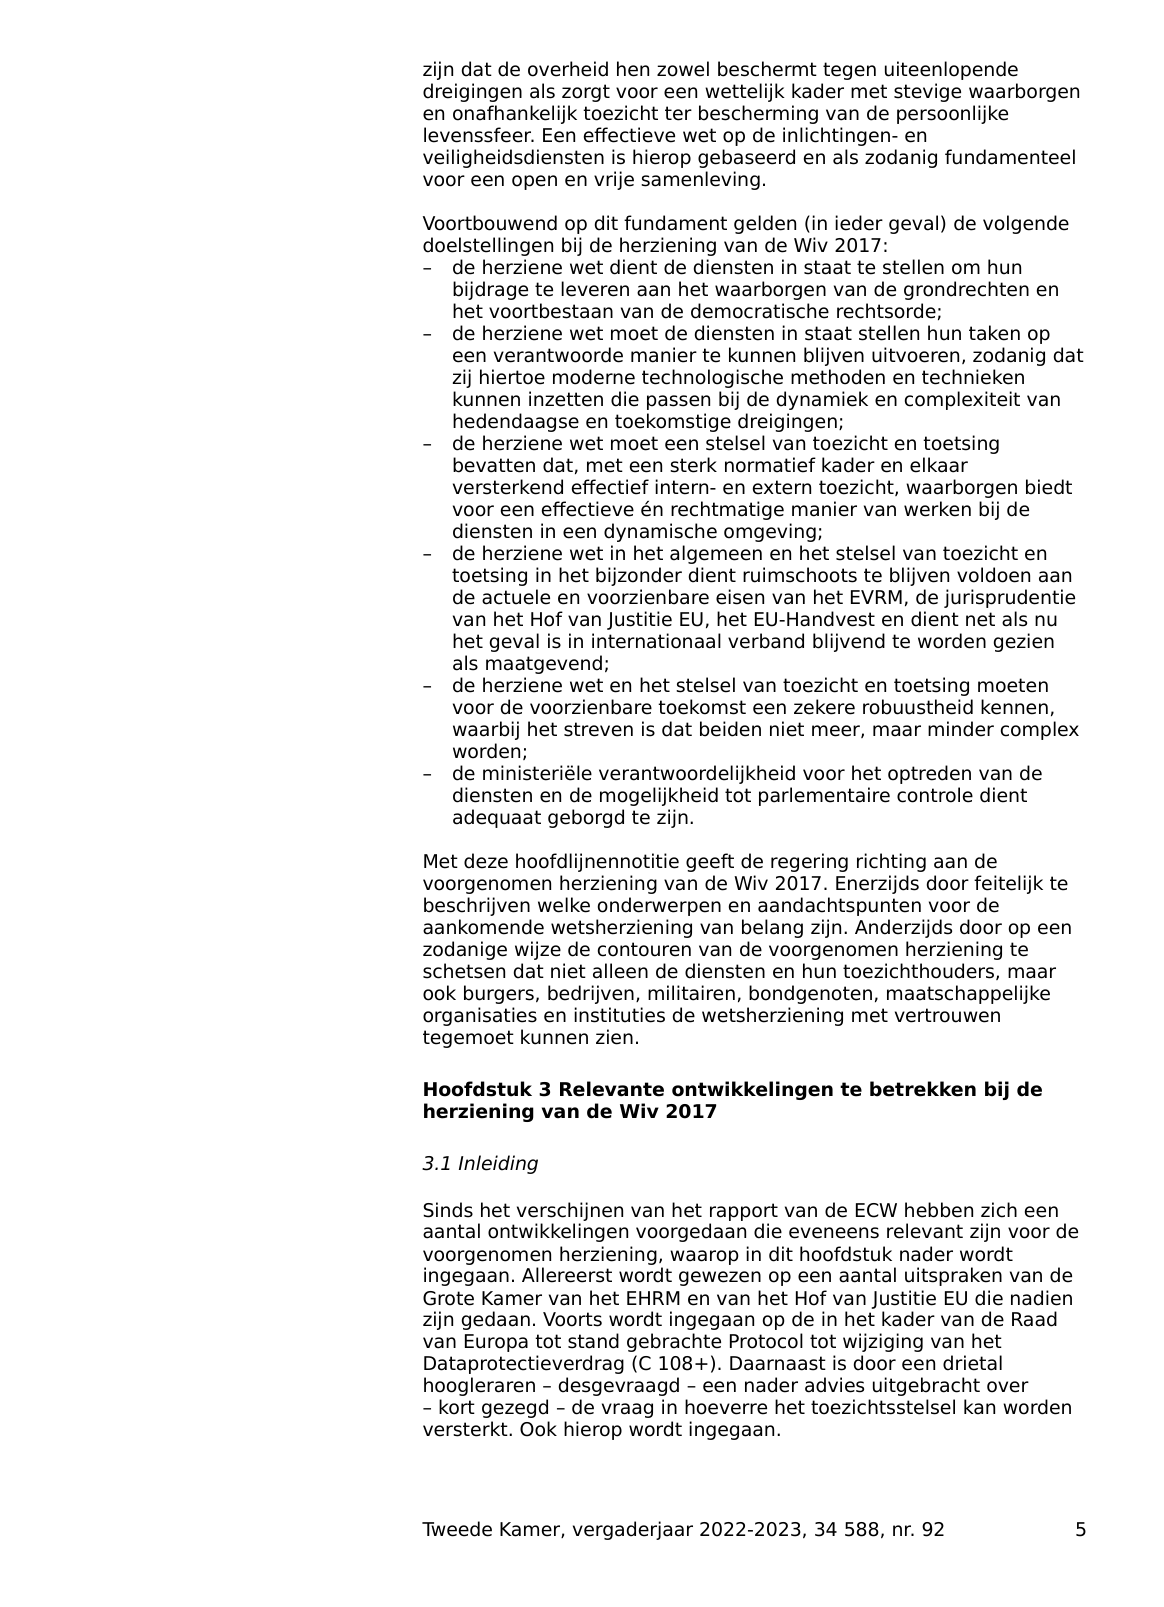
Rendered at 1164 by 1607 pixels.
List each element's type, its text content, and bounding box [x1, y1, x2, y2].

text – de herziene wet en het stelsel van toezicht en toetsing moeten voor de voorzienbare toekomst een zekere robuustheid kennen, waarbij het streven is dat beiden niet meer, maar minder complex worden; [422, 675, 1087, 763]
text – de herziene wet moet de diensten in staat stellen hun taken op een verantwoorde manier te kunnen blijven uitvoeren, zodanig dat zij hiertoe moderne technologische methoden en technieken kunnen inzetten die passen bij de dynamiek en complexiteit van hedendaagse en toekomstige dreigingen; [422, 323, 1087, 433]
subtitle Hoofdstuk 3 Relevante ontwikkelingen te betrekken bij de herziening van de Wiv 2017 [422, 1078, 1087, 1122]
text Voortbouwend op dit fundament gelden (in ieder geval) de volgende doelstellingen bij de herziening van de Wiv 2017: [422, 213, 1087, 257]
text – de herziene wet moet een stelsel van toezicht en toetsing bevatten dat, met een sterk normatief kader en elkaar versterkend effectief intern- en extern toezicht, waarborgen biedt voor een effectieve én rechtmatige manier van werken bij de diensten in een dynamische omgeving; [422, 433, 1087, 543]
text – de herziene wet dient de diensten in staat te stellen om hun bijdrage te leveren aan het waarborgen van de grondrechten en het voortbestaan van de democratische rechtsorde; [422, 257, 1087, 323]
subtitle 3.1 Inleiding [422, 1152, 1087, 1174]
text – de herziene wet in het algemeen en het stelsel van toezicht en toetsing in het bijzonder dient ruimschoots te blijven voldoen aan de actuele en voorzienbare eisen van het EVRM, de jurisprudentie van het Hof van Justitie EU, het EU-Handvest en dient net als nu het geval is in internationaal verband blijvend te worden gezien als maatgevend; [422, 543, 1087, 675]
text Met deze hoofdlijnennotitie geeft de regering richting aan de voorgenomen herziening van de Wiv 2017. Enerzijds door feitelijk te beschrijven welke onderwerpen en aandachtspunten voor de aankomende wetsherziening van belang zijn. Anderzijds door op een zodanige wijze de contouren van de voorgenomen herziening te schetsen dat niet alleen de diensten en hun toezichthouders, maar ook burgers, bedrijven, militairen, bondgenoten, maatschappelijke organisaties en instituties de wetsherziening met vertrouwen tegemoet kunnen zien. [422, 851, 1087, 1048]
text zijn dat de overheid hen zowel beschermt tegen uiteenlopende dreigingen als zorgt voor een wettelijk kader met stevige waarborgen en onafhankelijk toezicht ter bescherming van de persoonlijke levenssfeer. Een effectieve wet op de inlichtingen- en veiligheidsdiensten is hierop gebaseerd en als zodanig fundamenteel voor een open en vrije samenleving. [422, 59, 1087, 191]
text – de ministeriële verantwoordelijkheid voor het optreden van de diensten en de mogelijkheid tot parlementaire controle dient adequaat geborgd te zijn. [422, 763, 1087, 828]
text Sinds het verschijnen van het rapport van de ECW hebben zich een aantal ontwikkelingen voorgedaan die eveneens relevant zijn voor de voorgenomen herziening, waarop in dit hoofdstuk nader wordt ingegaan. Allereerst wordt gewezen op een aantal uitspraken van de Grote Kamer van het EHRM en van het Hof van Justitie EU die nadien zijn gedaan. Voorts wordt ingegaan op de in het kader van de Raad van Europa tot stand gebrachte Protocol tot wijziging van het Dataprotectieverdrag (C 108+). Daarnaast is door een drietal hoogleraren – desgevraagd – een nader advies uitgebracht over – kort gezegd – de vraag in hoeverre het toezichtsstelsel kan worden versterkt. Ook hierop wordt ingegaan. [422, 1199, 1087, 1441]
